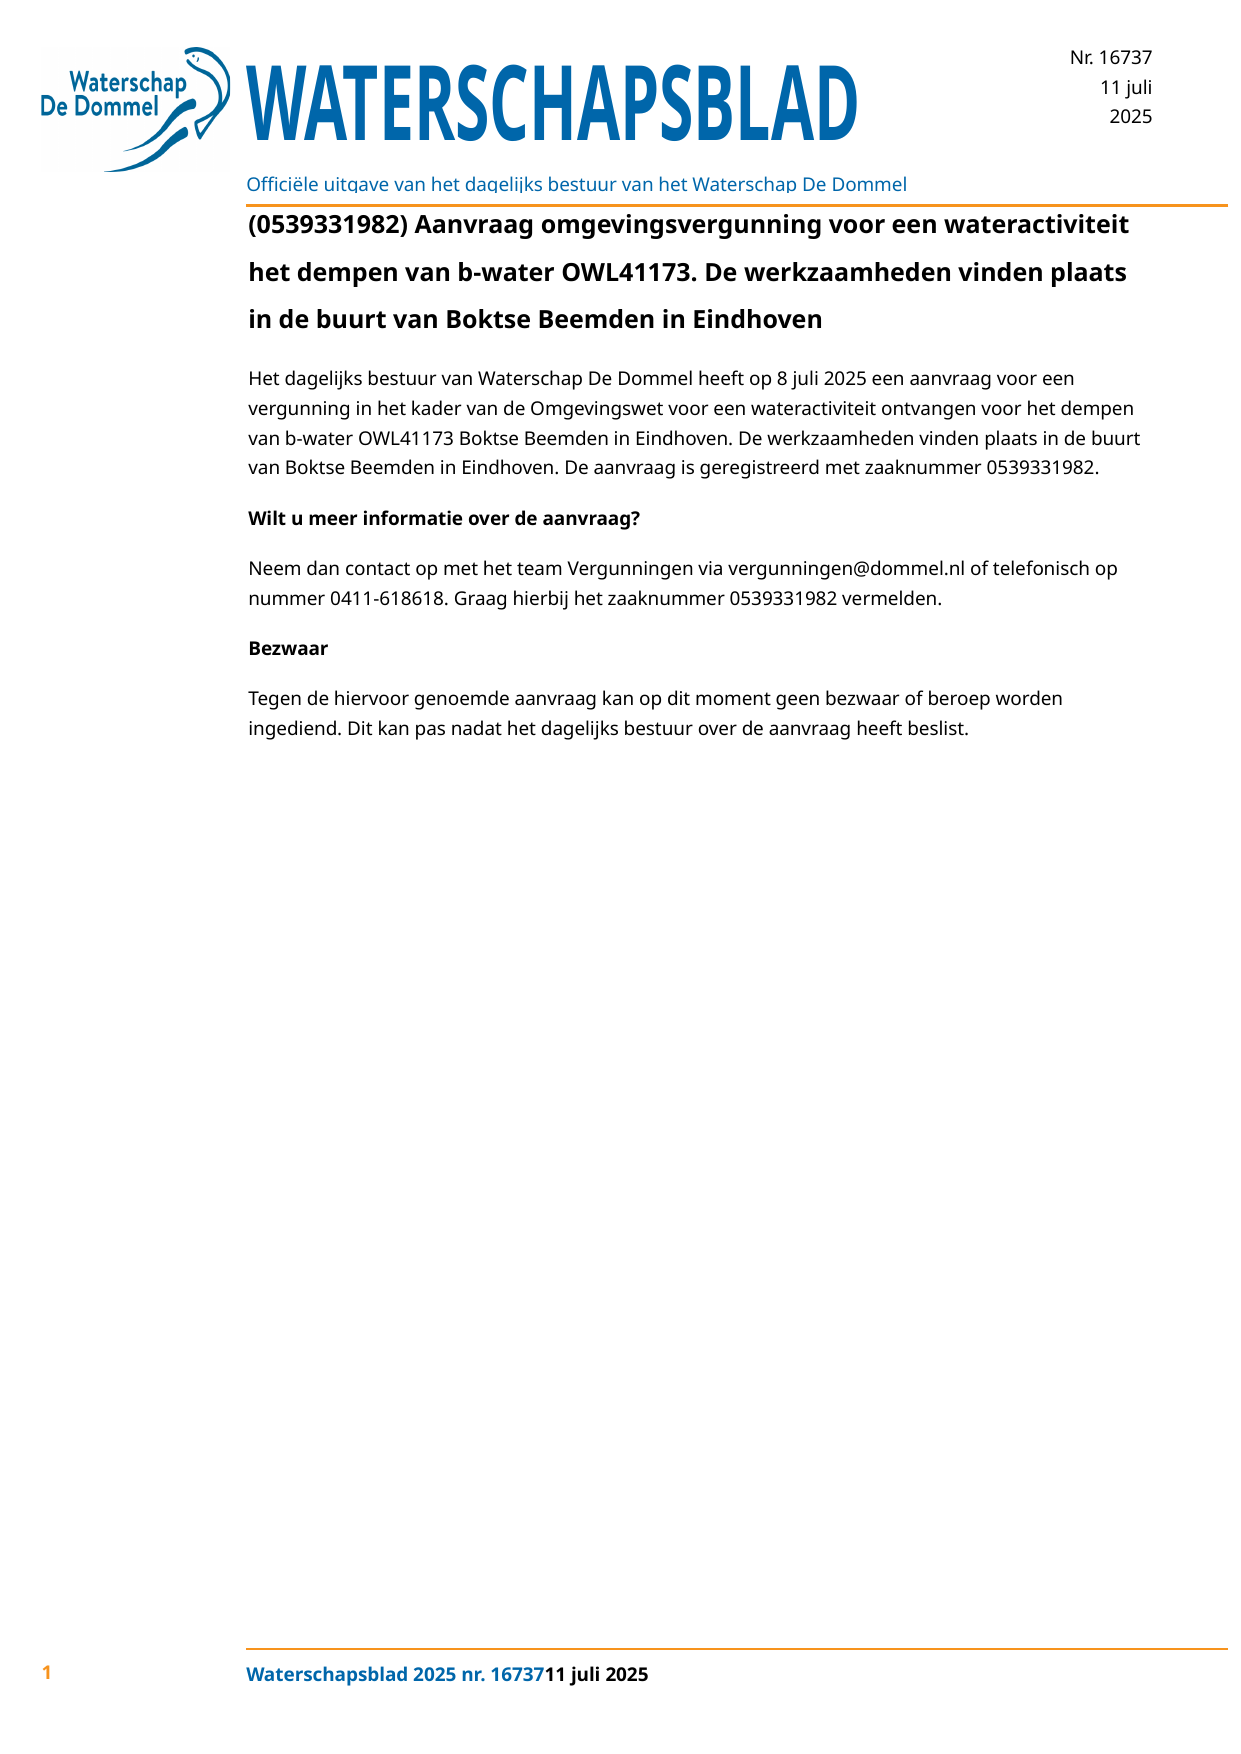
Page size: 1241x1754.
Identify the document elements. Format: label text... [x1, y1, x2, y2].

text Neem dan contact op met het team Vergunningen via vergunningen@dommel.nl of telefonisch op nummer 0411-618618. Graag hierbij het zaaknummer 0539331982 vermelden. [248, 555, 1152, 610]
picture [41, 47, 231, 172]
picture [198, 118, 210, 131]
text Tegen de hiervoor genoemde aanvraag kan op dit moment geen bezwaar of beroep worden ingediend. Dit kan pas nadat het dagelijks bestuur over de aanvraag heeft beslist. [248, 686, 1152, 741]
text Wilt u meer informatie over de aanvraag? [248, 505, 1152, 530]
text (0539331982) Aanvraag omgevingsvergunning voor een wateractiviteit het dempen van b-water OWL41173. De werkzaamheden vinden plaats in de buurt van Boktse Beemden in Eindhoven [248, 207, 1152, 336]
picture [45, 99, 51, 111]
picture [204, 47, 231, 76]
text Bezwaar [248, 635, 1152, 661]
text Het dagelijks bestuur van Waterschap De Dommel heeft op 8 juli 2025 een aanvraag voor een vergunning in het kader van de Omgevingswet voor een wateractiviteit ontvangen voor het dempen van b-water OWL41173 Boktse Beemden in Eindhoven. De werkzaamheden vinden plaats in de buurt van Boktse Beemden in Eindhoven. De aanvraag is geregistreerd met zaaknummer 0539331982. [248, 366, 1152, 480]
